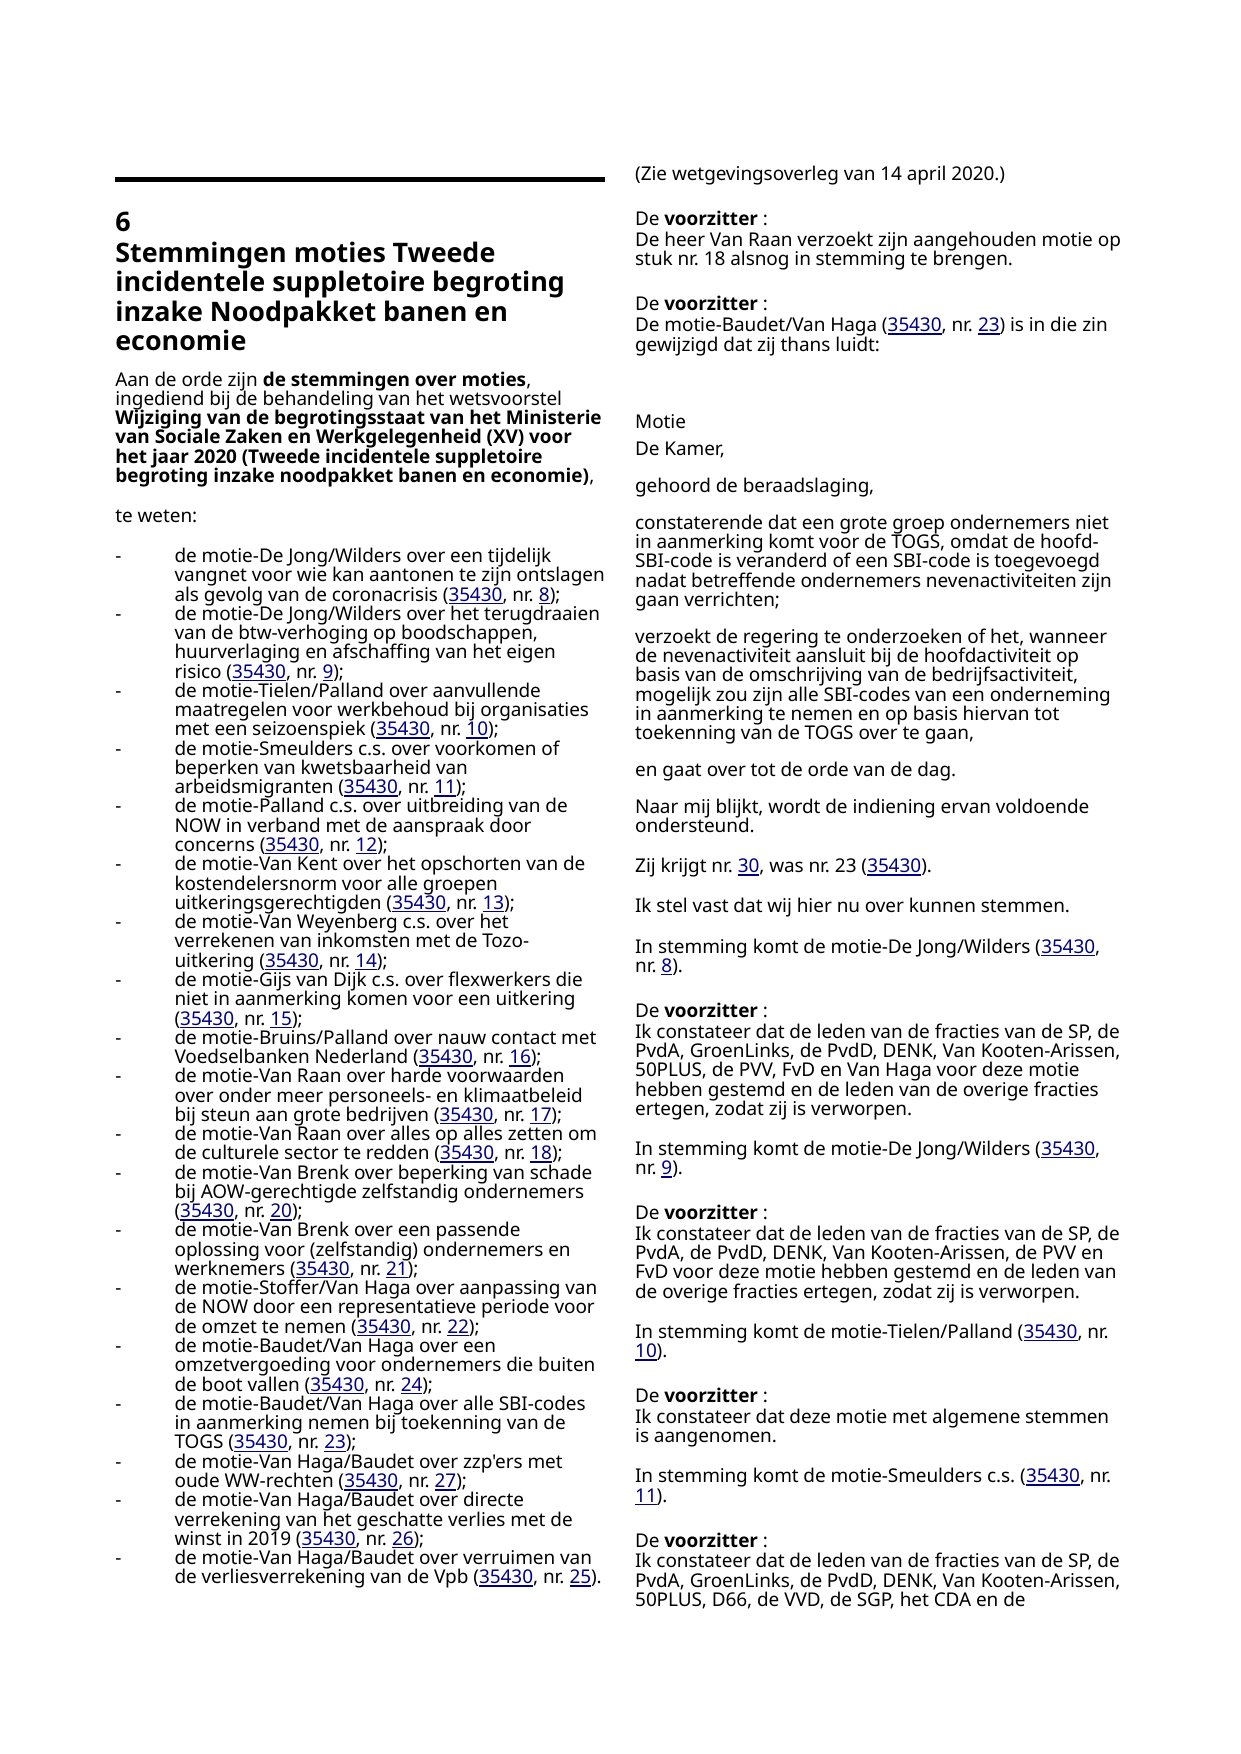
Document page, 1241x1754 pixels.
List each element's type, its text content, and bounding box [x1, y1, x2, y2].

text Stemmingen moties Tweede incidentele suppletoire begroting inzake Noodpakket banen en economie [115, 239, 605, 371]
text De Kamer, [635, 440, 1125, 459]
text gehoord de beraadslaging, [635, 477, 1125, 496]
list de motie-Gijs van Dijk c.s. over flexwerkers die niet in aanmerking komen voor een uitkering (35430, nr. 15); [115, 971, 605, 1029]
list de motie-Tielen/Palland over aanvullende maatregelen voor werkbehoud bij organisaties met een seizoenspiek (35430, nr. 10); [115, 682, 605, 740]
text De motie-Baudet/Van Haga (35430, nr. 23) is in die zin gewijzigd dat zij thans luidt: [635, 316, 1125, 355]
list de motie-Van Raan over harde voorwaarden over onder meer personeels- en klimaatbeleid bij steun aan grote bedrijven (35430, nr. 17); [115, 1067, 605, 1125]
text 6 [115, 203, 605, 239]
list de motie-Smeulders c.s. over voorkomen of beperken van kwetsbaarheid van arbeidsmigranten (35430, nr. 11); [115, 740, 605, 797]
text Aan de orde zijn de stemmingen over moties, ingediend bij de behandeling van het wetsvoorstel Wijziging van de begrotingsstaat van het Ministerie van Sociale Zaken en Werkgelegenheid (XV) voor het jaar 2020 (Tweede incidentele suppletoire begroting inzake noodpakket banen en economie), [115, 371, 605, 486]
list de motie-Baudet/Van Haga over een omzetvergoeding voor ondernemers die buiten de boot vallen (35430, nr. 24); [115, 1337, 605, 1395]
text Ik constateer dat de leden van de fracties van de SP, de PvdA, de PvdD, DENK, Van Kooten-Arissen, de PVV en FvD voor deze motie hebben gestemd en de leden van de overige fracties ertegen, zodat zij is verworpen. [635, 1225, 1125, 1302]
text De voorzitter : [635, 1382, 1125, 1408]
text Ik constateer dat de leden van de fracties van de SP, de PvdA, GroenLinks, de PvdD, DENK, Van Kooten-Arissen, 50PLUS, D66, de VVD, de SGP, het CDA en de [635, 1552, 1125, 1610]
text Ik constateer dat deze motie met algemene stemmen is aangenomen. [635, 1408, 1125, 1447]
list de motie-Van Brenk over beperking van schade bij AOW-gerechtigde zelfstandig ondernemers (35430, nr. 20); [115, 1164, 605, 1221]
list de motie-Van Haga/Baudet over zzp'ers met oude WW-rechten (35430, nr. 27); [115, 1453, 605, 1491]
text en gaat over tot de orde van de dag. [635, 761, 1125, 781]
text Naar mij blijkt, wordt de indiening ervan voldoende ondersteund. [635, 798, 1125, 837]
text Motie [635, 408, 1125, 434]
list de motie-Van Kent over het opschorten van de kostendelersnorm voor alle groepen uitkeringsgerechtigden (35430, nr. 13); [115, 855, 605, 913]
text Zij krijgt nr. 30, was nr. 23 (35430). [635, 857, 1125, 877]
text De heer Van Raan verzoekt zijn aangehouden motie op stuk nr. 18 alsnog in stemming te brengen. [635, 231, 1125, 270]
text te weten: [115, 507, 605, 526]
text De voorzitter : [635, 1527, 1125, 1552]
list de motie-Van Brenk over een passende oplossing voor (zelfstandig) ondernemers en werknemers (35430, nr. 21); [115, 1221, 605, 1279]
list de motie-Van Haga/Baudet over verruimen van de verliesverrekening van de Vpb (35430, nr. 25). [115, 1549, 605, 1588]
list de motie-Van Haga/Baudet over directe verrekening van het geschatte verlies met de winst in 2019 (35430, nr. 26); [115, 1491, 605, 1549]
text In stemming komt de motie-De Jong/Wilders (35430, nr. 9). [635, 1140, 1125, 1178]
text In stemming komt de motie-De Jong/Wilders (35430, nr. 8). [635, 938, 1125, 976]
list de motie-Palland c.s. over uitbreiding van de NOW in verband met de aanspraak door concerns (35430, nr. 12); [115, 797, 605, 855]
text De voorzitter : [635, 997, 1125, 1023]
text verzoekt de regering te onderzoeken of het, wanneer de nevenactiviteit aansluit bij de hoofdactiviteit op basis van de omschrijving van de bedrijfsactiviteit, mogelijk zou zijn alle SBI-codes van een onderneming in aanmerking te nemen en op basis hiervan tot toekenning van de TOGS over te gaan, [635, 628, 1125, 743]
text constaterende dat een grote groep ondernemers niet in aanmerking komt voor de TOGS, omdat de hoofd-SBI-code is veranderd of een SBI-code is toegevoegd nadat betreffende ondernemers nevenactiviteiten zijn gaan verrichten; [635, 514, 1125, 610]
list de motie-Van Weyenberg c.s. over het verrekenen van inkomsten met de Tozo-uitkering (35430, nr. 14); [115, 913, 605, 971]
text De voorzitter : [635, 291, 1125, 316]
text De voorzitter : [635, 1199, 1125, 1225]
list de motie-Baudet/Van Haga over alle SBI-codes in aanmerking nemen bij toekenning van de TOGS (35430, nr. 23); [115, 1395, 605, 1453]
text Ik constateer dat de leden van de fracties van de SP, de PvdA, GroenLinks, de PvdD, DENK, Van Kooten-Arissen, 50PLUS, de PVV, FvD en Van Haga voor deze motie hebben gestemd en de leden van de overige fracties ertegen, zodat zij is verworpen. [635, 1023, 1125, 1119]
list de motie-Stoffer/Van Haga over aanpassing van de NOW door een representatieve periode voor de omzet te nemen (35430, nr. 22); [115, 1279, 605, 1337]
list de motie-De Jong/Wilders over een tijdelijk vangnet voor wie kan aantonen te zijn ontslagen als gevolg van de coronacrisis (35430, nr. 8); [115, 547, 605, 605]
text In stemming komt de motie-Smeulders c.s. (35430, nr. 11). [635, 1467, 1125, 1506]
text De voorzitter : [635, 205, 1125, 231]
text Ik stel vast dat wij hier nu over kunnen stemmen. [635, 897, 1125, 917]
list de motie-Van Raan over alles op alles zetten om de culturele sector te redden (35430, nr. 18); [115, 1125, 605, 1164]
text In stemming komt de motie-Tielen/Palland (35430, nr. 10). [635, 1323, 1125, 1361]
text (Zie wetgevingsoverleg van 14 april 2020.) [635, 165, 1125, 184]
list de motie-De Jong/Wilders over het terugdraaien van de btw-verhoging op boodschappen, huurverlaging en afschaffing van het eigen risico (35430, nr. 9); [115, 605, 605, 682]
list de motie-Bruins/Palland over nauw contact met Voedselbanken Nederland (35430, nr. 16); [115, 1029, 605, 1067]
